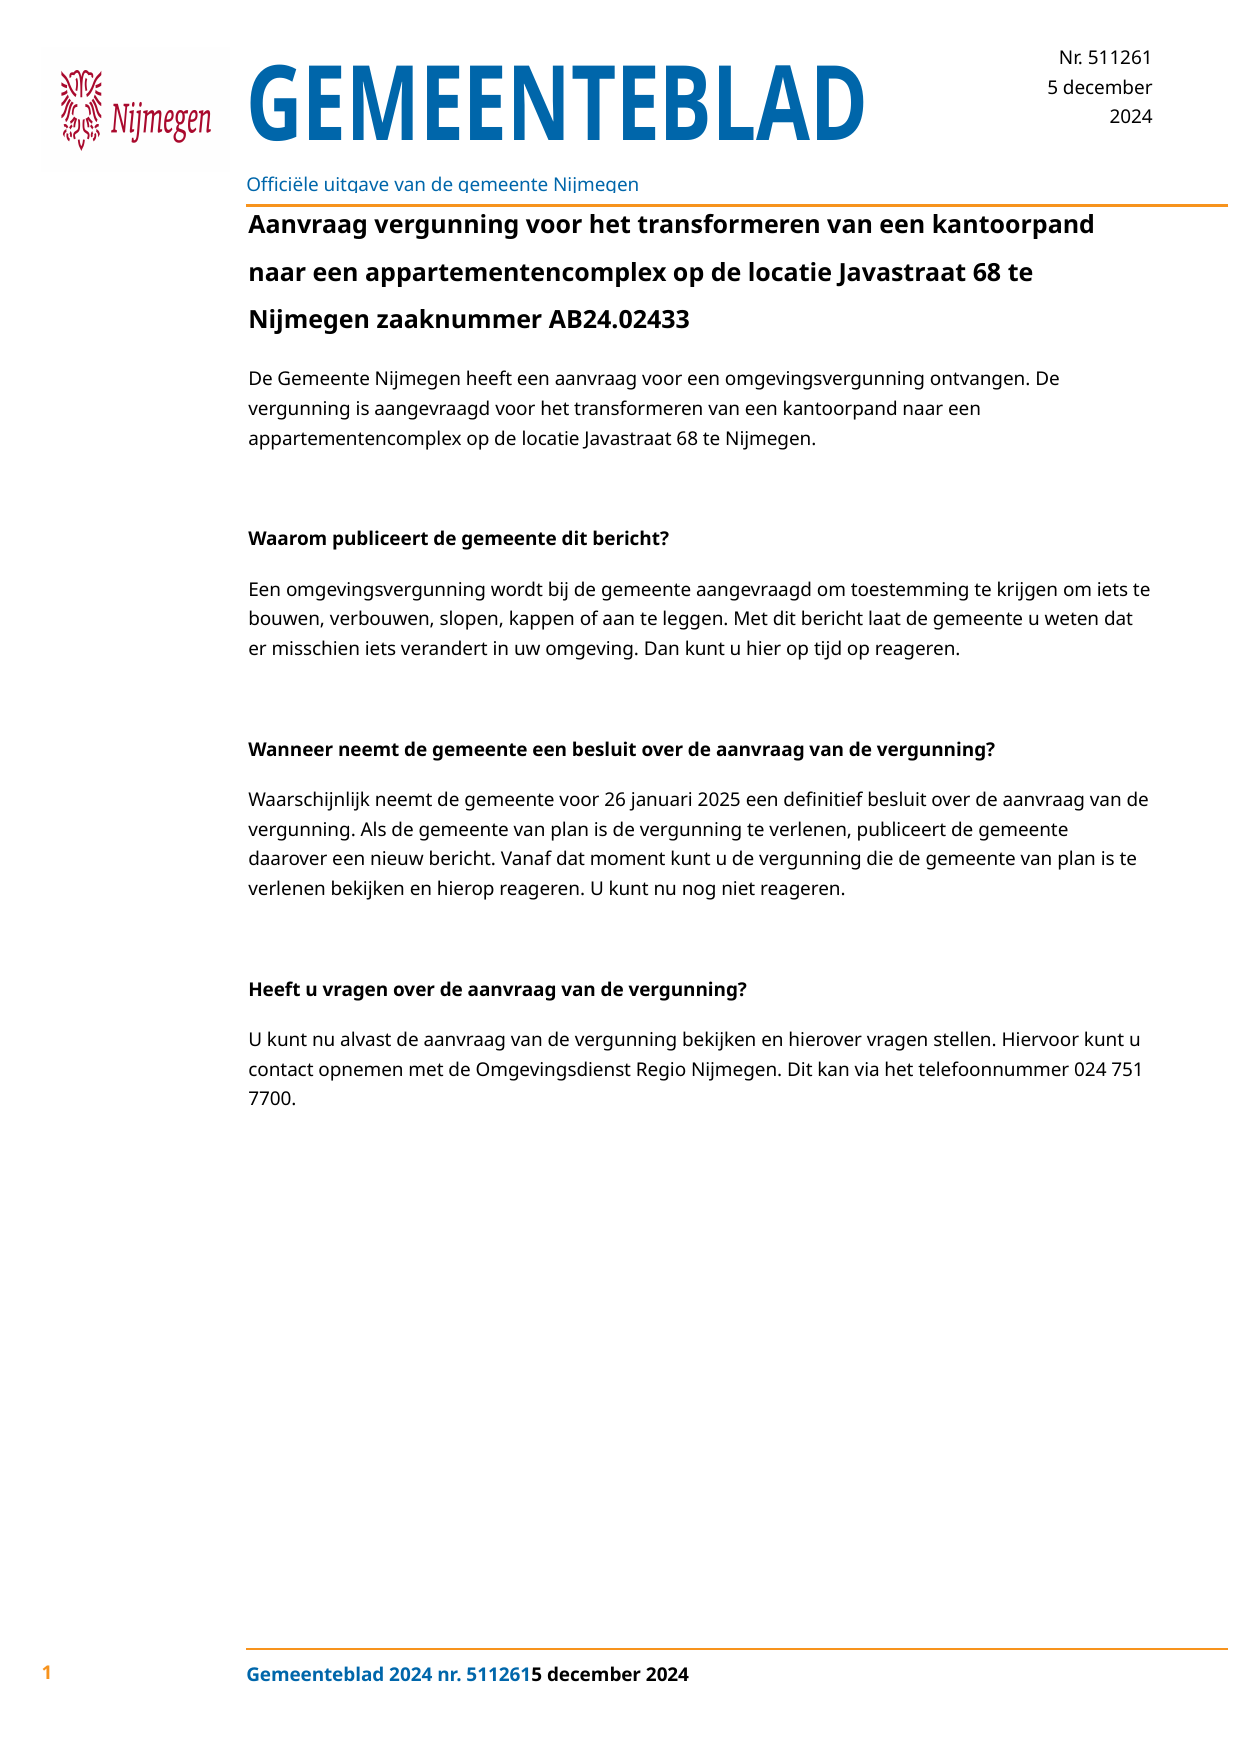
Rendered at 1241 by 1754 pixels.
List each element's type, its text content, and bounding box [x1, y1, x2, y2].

text Aanvraag vergunning voor het transformeren van een kantoorpand naar een appartementencomplex op de locatie Javastraat 68 te Nijmegen zaaknummer AB24.02433 [248, 207, 1152, 336]
text Heeft u vragen over de aanvraag van de vergunning? [248, 976, 1152, 1002]
text U kunt nu alvast de aanvraag van de vergunning bekijken en hierover vragen stellen. Hiervoor kunt u contact opnemen met de Omgevingsdienst Regio Nijmegen. Dit kan via het telefoonnummer 024 751 7700. [248, 1026, 1152, 1111]
text Wanneer neemt de gemeente een besluit over de aanvraag van de vergunning? [248, 736, 1152, 762]
text Een omgevingsvergunning wordt bij de gemeente aangevraagd om toestemming te krijgen om iets te bouwen, verbouwen, slopen, kappen of aan te leggen. Met dit bericht laat de gemeente u weten dat er misschien iets verandert in uw omgeving. Dan kunt u hier op tijd op reageren. [248, 576, 1152, 661]
picture [41, 47, 231, 172]
text Waarom publiceert de gemeente dit bericht? [248, 526, 1152, 551]
text De Gemeente Nijmegen heeft een aanvraag voor een omgevingsvergunning ontvangen. De vergunning is aangevraagd voor het transformeren van een kantoorpand naar een appartementencomplex op de locatie Javastraat 68 te Nijmegen. [248, 366, 1152, 450]
text Waarschijnlijk neemt de gemeente voor 26 januari 2025 een definitief besluit over de aanvraag van de vergunning. Als de gemeente van plan is de vergunning te verlenen, publiceert de gemeente daarover een nieuw bericht. Vanaf dat moment kunt u de vergunning die de gemeente van plan is te verlenen bekijken en hierop reageren. U kunt nu nog niet reageren. [248, 786, 1152, 901]
